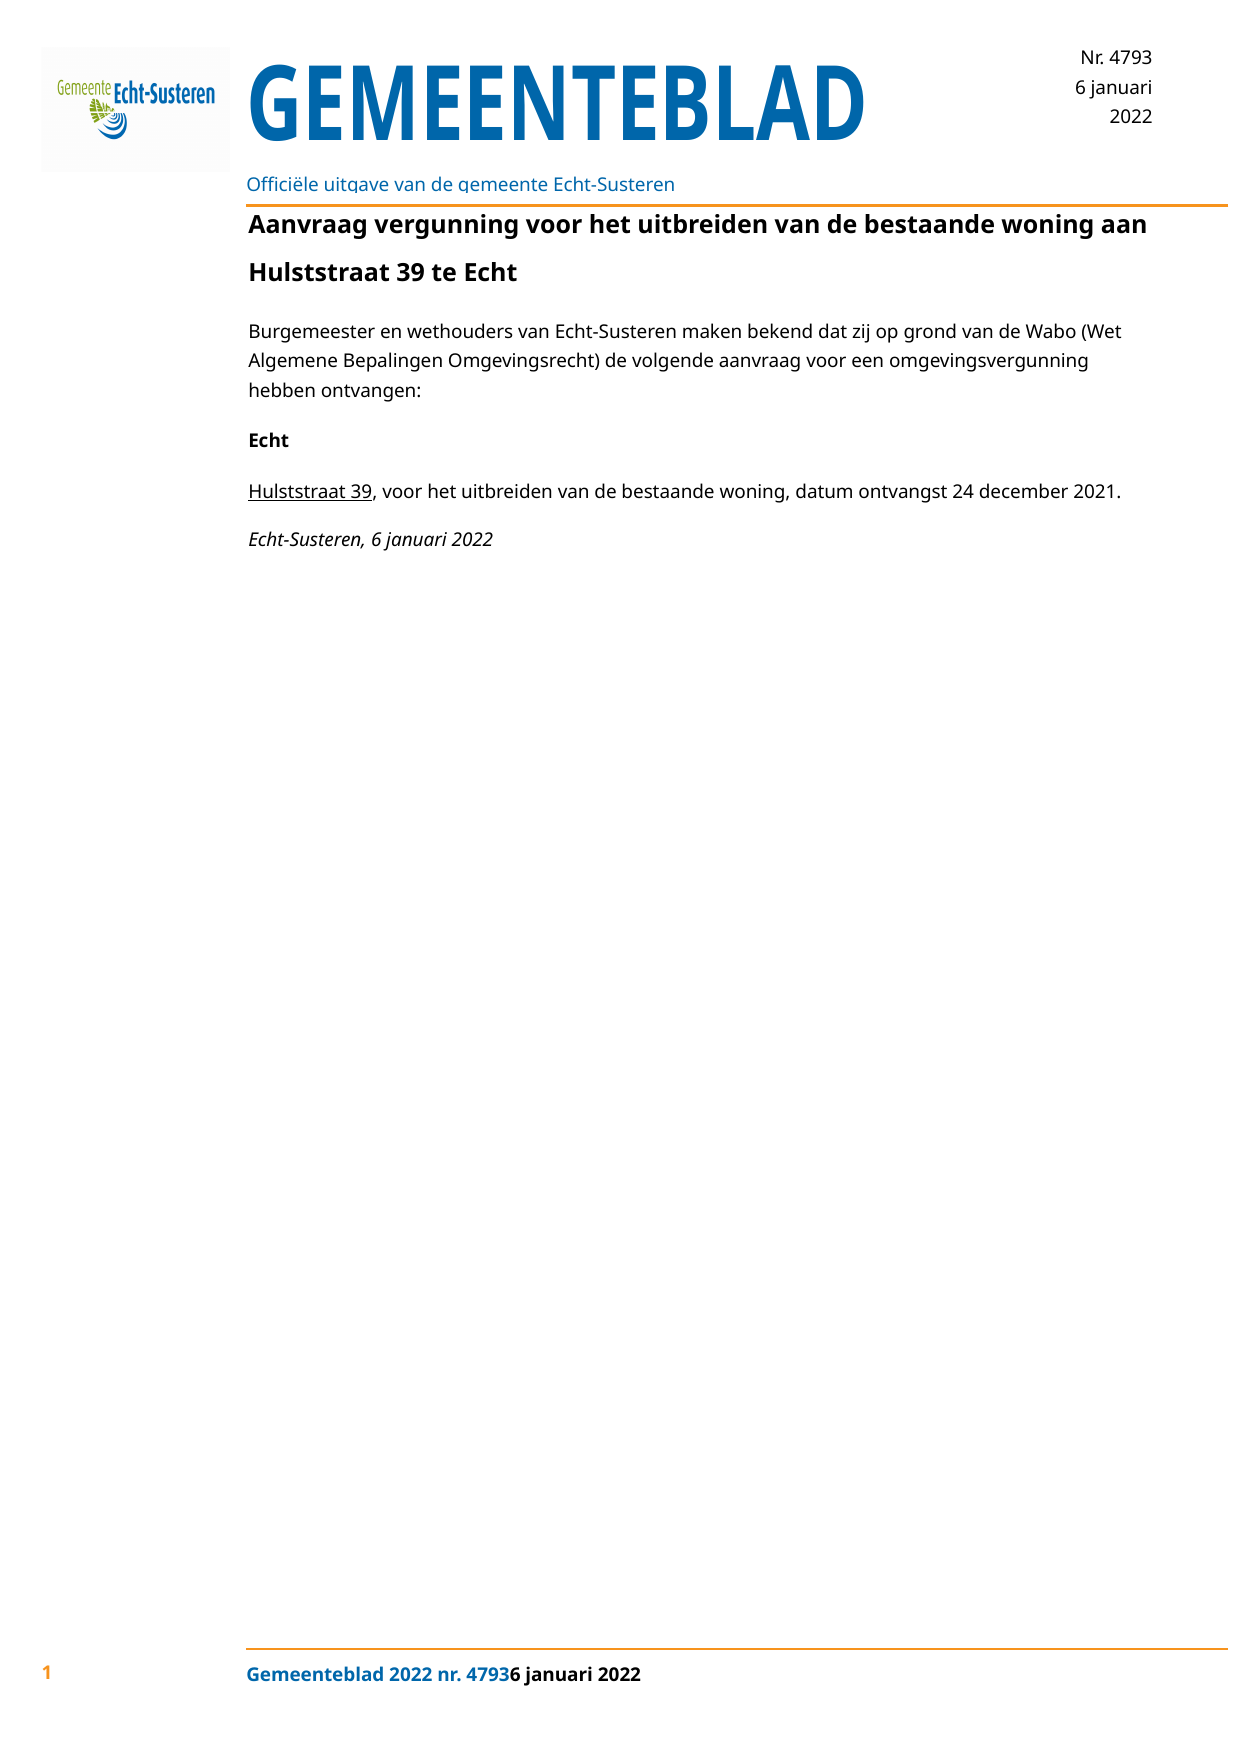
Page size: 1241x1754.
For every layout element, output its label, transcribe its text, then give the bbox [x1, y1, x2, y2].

text Burgemeester en wethouders van Echt-Susteren maken bekend dat zij op grond van de Wabo (Wet Algemene Bepalingen Omgevingsrecht) de volgende aanvraag voor een omgevingsvergunning hebben ontvangen: [248, 318, 1152, 403]
text Echt-Susteren, 6 januari 2022 [248, 526, 1152, 551]
text Aanvraag vergunning voor het uitbreiden van de bestaande woning aan Hulststraat 39 te Echt [248, 207, 1152, 288]
picture [41, 47, 231, 172]
text Echt [248, 427, 1152, 453]
text Hulststraat 39, voor het uitbreiden van de bestaande woning, datum ontvangst 24 december 2021. [248, 478, 1152, 504]
